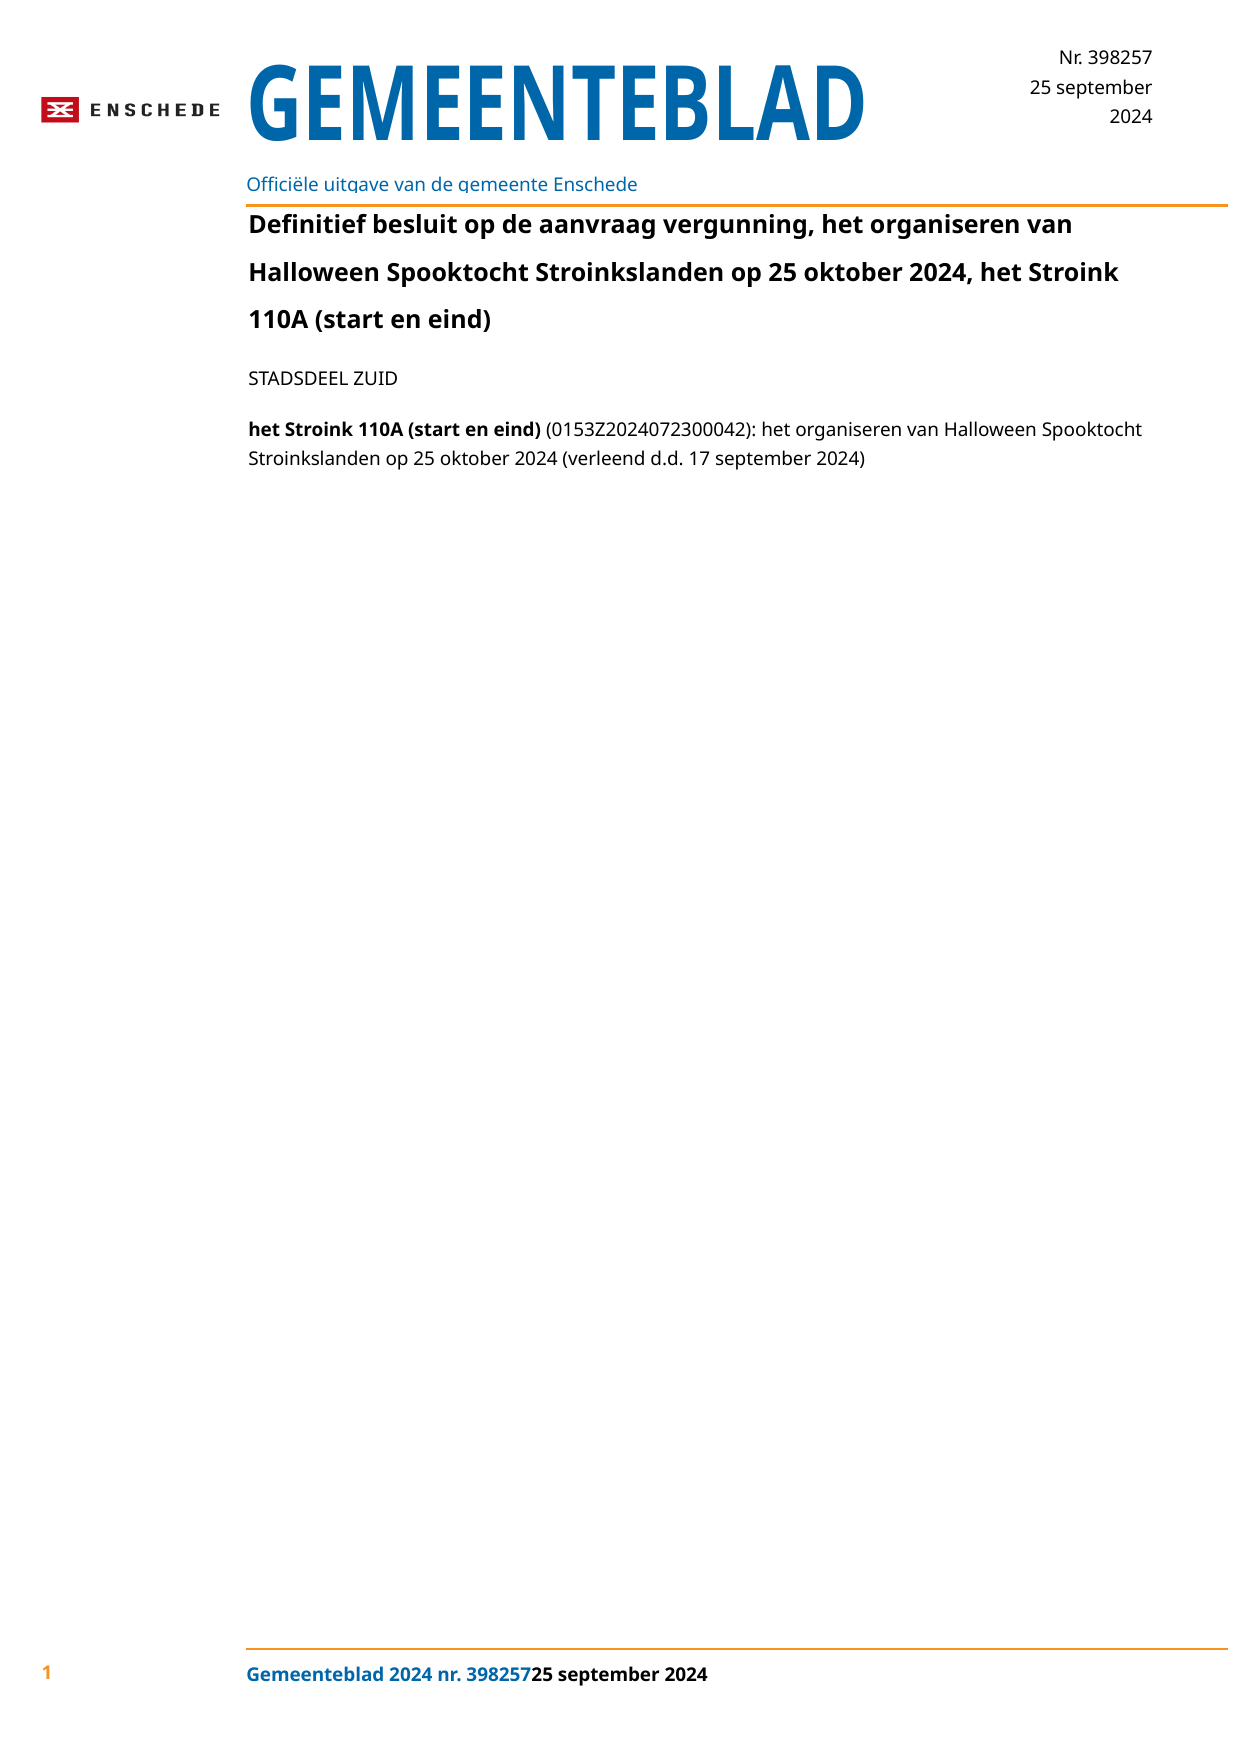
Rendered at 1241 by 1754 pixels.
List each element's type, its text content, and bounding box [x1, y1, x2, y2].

text Definitief besluit op de aanvraag vergunning, het organiseren van Halloween Spooktocht Stroinkslanden op 25 oktober 2024, het Stroink 110A (start en eind) [248, 207, 1152, 336]
text het Stroink 110A (start en eind) (0153Z2024072300042): het organiseren van Halloween Spooktocht Stroinkslanden op 25 oktober 2024 (verleend d.d. 17 september 2024) [248, 416, 1152, 471]
picture [41, 47, 231, 172]
text STADSDEEL ZUID [248, 366, 1152, 391]
